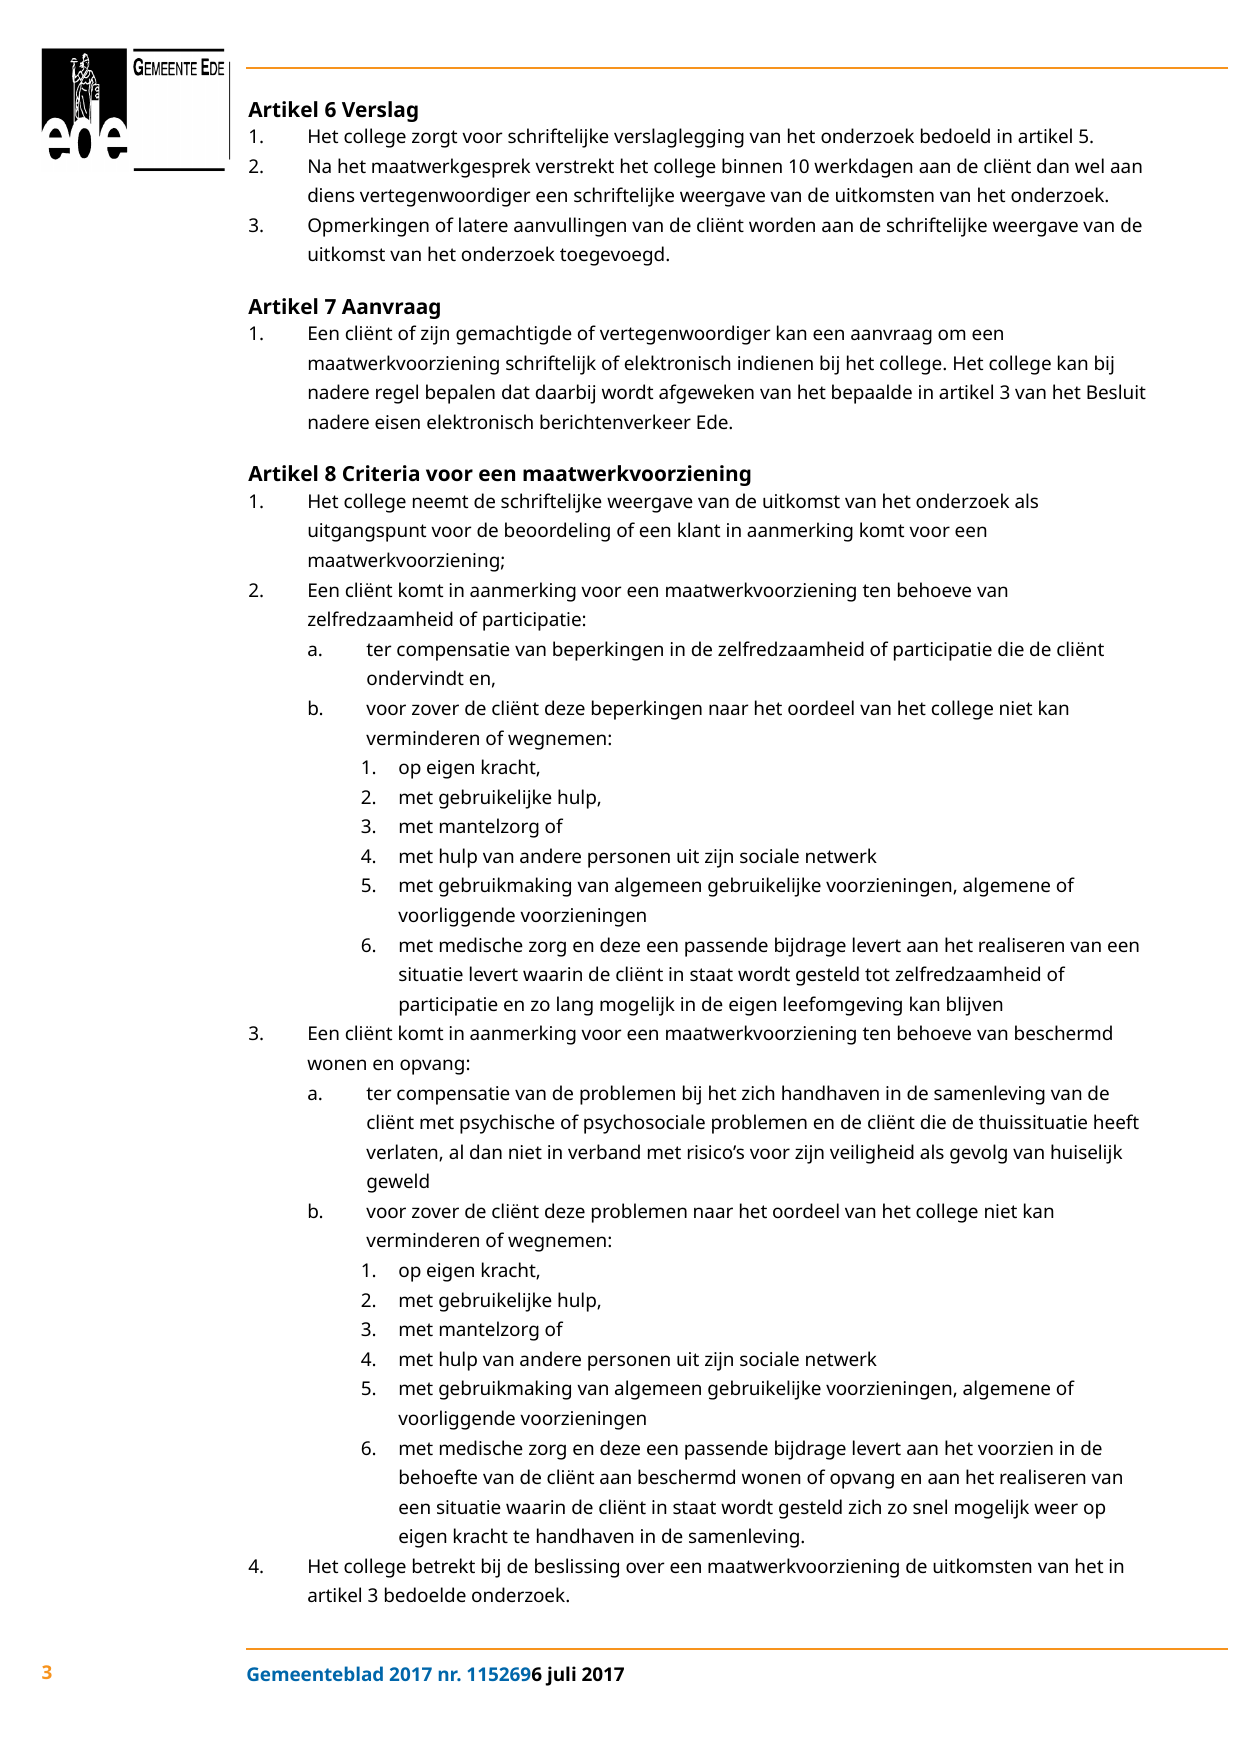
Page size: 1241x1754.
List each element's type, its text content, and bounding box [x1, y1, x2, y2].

text Artikel 8 Criteria voor een maatwerkvoorziening [248, 459, 1152, 488]
list Het college zorgt voor schriftelijke verslaglegging van het onderzoek bedoeld in artikel 5. [248, 123, 1152, 149]
list Het college betrekt bij de beslissing over een maatwerkvoorziening de uitkomsten van het in artikel 3 bedoelde onderzoek. [248, 1553, 1152, 1608]
list met medische zorg en deze een passende bijdrage levert aan het voorzien in de behoefte van de cliënt aan beschermd wonen of opvang en aan het realiseren van een situatie waarin de cliënt in staat wordt gesteld zich zo snel mogelijk weer op eigen kracht te handhaven in de samenleving. [361, 1435, 1152, 1549]
list op eigen kracht, [361, 754, 1152, 780]
list met medische zorg en deze een passende bijdrage levert aan het realiseren van een situatie levert waarin de cliënt in staat wordt gesteld tot zelfredzaamheid of participatie en zo lang mogelijk in de eigen leefomgeving kan blijven [361, 932, 1152, 1017]
list met mantelzorg of [361, 813, 1152, 839]
list ter compensatie van de problemen bij het zich handhaven in de samenleving van de cliënt met psychische of psychosociale problemen en de cliënt die de thuissituatie heeft verlaten, al dan niet in verband met risico’s voor zijn veiligheid als gevolg van huiselijk geweld [307, 1080, 1152, 1194]
list Een cliënt komt in aanmerking voor een maatwerkvoorziening ten behoeve van zelfredzaamheid of participatie: [248, 577, 1152, 632]
list met gebruikmaking van algemeen gebruikelijke voorzieningen, algemene of voorliggende voorzieningen [361, 1376, 1152, 1431]
list met gebruikelijke hulp, [361, 1287, 1152, 1312]
list Het college neemt de schriftelijke weergave van de uitkomst van het onderzoek als uitgangspunt voor de beoordeling of een klant in aanmerking komt voor een maatwerkvoorziening; [248, 488, 1152, 573]
list met mantelzorg of [361, 1316, 1152, 1342]
list Een cliënt komt in aanmerking voor een maatwerkvoorziening ten behoeve van beschermd wonen en opvang: [248, 1021, 1152, 1076]
list voor zover de cliënt deze problemen naar het oordeel van het college niet kan verminderen of wegnemen: [307, 1198, 1152, 1253]
list met gebruikmaking van algemeen gebruikelijke voorzieningen, algemene of voorliggende voorzieningen [361, 873, 1152, 928]
list Na het maatwerkgesprek verstrekt het college binnen 10 werkdagen aan de cliënt dan wel aan diens vertegenwoordiger een schriftelijke weergave van de uitkomsten van het onderzoek. [248, 153, 1152, 208]
list met gebruikelijke hulp, [361, 784, 1152, 809]
text Artikel 7 Aanvraag [248, 292, 1152, 320]
list op eigen kracht, [361, 1257, 1152, 1283]
picture [41, 47, 231, 172]
list Opmerkingen of latere aanvullingen van de cliënt worden aan de schriftelijke weergave van de uitkomst van het onderzoek toegevoegd. [248, 212, 1152, 267]
text Artikel 6 Verslag [248, 95, 1152, 123]
list voor zover de cliënt deze beperkingen naar het oordeel van het college niet kan verminderen of wegnemen: [307, 695, 1152, 750]
list met hulp van andere personen uit zijn sociale netwerk [361, 843, 1152, 869]
list ter compensatie van beperkingen in de zelfredzaamheid of participatie die de cliënt ondervindt en, [307, 636, 1152, 691]
list met hulp van andere personen uit zijn sociale netwerk [361, 1346, 1152, 1372]
list Een cliënt of zijn gemachtigde of vertegenwoordiger kan een aanvraag om een maatwerkvoorziening schriftelijk of elektronisch indienen bij het college. Het college kan bij nadere regel bepalen dat daarbij wordt afgeweken van het bepaalde in artikel 3 van het Besluit nadere eisen elektronisch berichtenverkeer Ede. [248, 320, 1152, 435]
